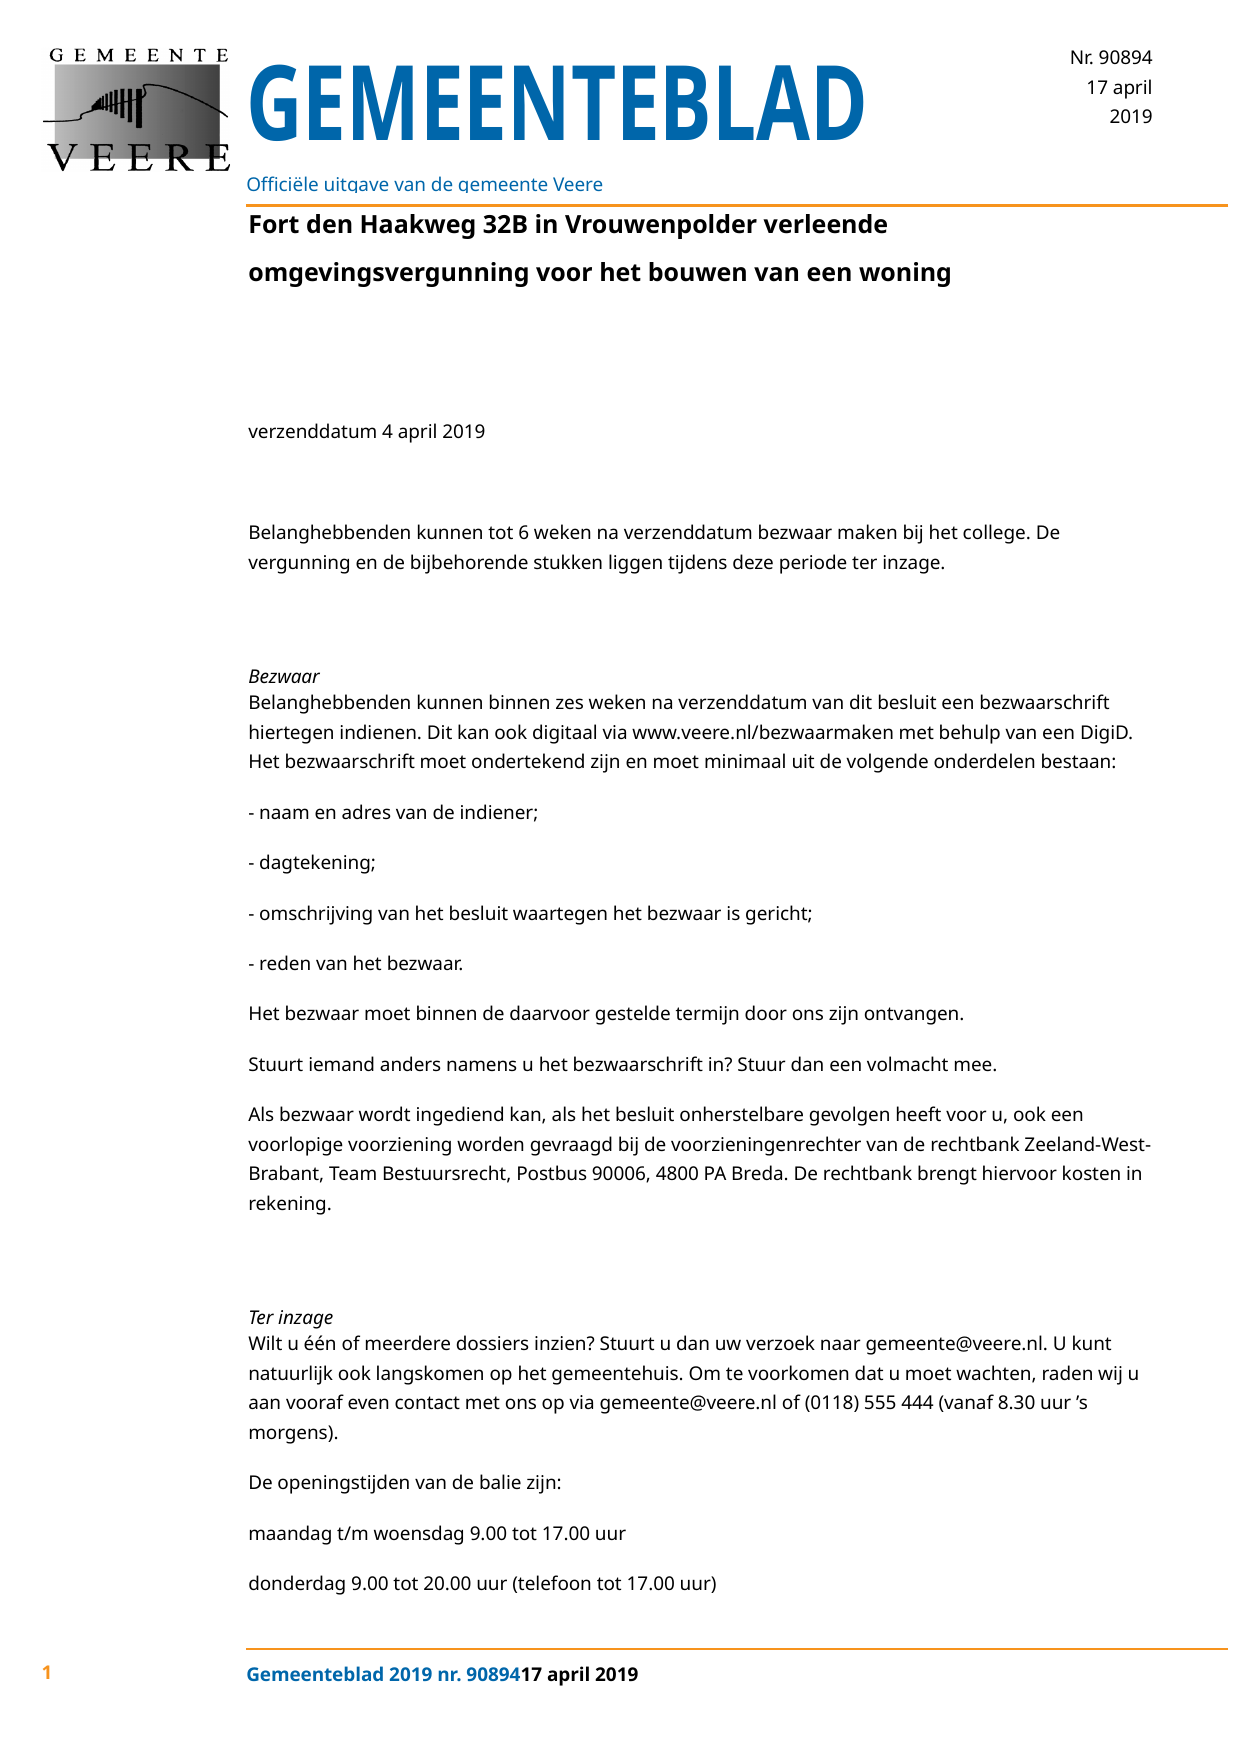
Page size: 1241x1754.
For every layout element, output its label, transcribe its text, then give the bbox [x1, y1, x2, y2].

text maandag t/m woensdag 9.00 tot 17.00 uur [248, 1520, 1152, 1546]
text Fort den Haakweg 32B in Vrouwenpolder verleende omgevingsvergunning voor het bouwen van een woning [248, 207, 1152, 288]
text Belanghebbenden kunnen tot 6 weken na verzenddatum bezwaar maken bij het college. De vergunning en de bijbehorende stukken liggen tijdens deze periode ter inzage. [248, 519, 1152, 575]
text - omschrijving van het besluit waartegen het bezwaar is gericht; [248, 900, 1152, 925]
text donderdag 9.00 tot 20.00 uur (telefoon tot 17.00 uur) [248, 1570, 1152, 1596]
text Belanghebbenden kunnen binnen zes weken na verzenddatum van dit besluit een bezwaarschrift hiertegen indienen. Dit kan ook digitaal via www.veere.nl/bezwaarmaken met behulp van een DigiD. Het bezwaarschrift moet ondertekend zijn en moet minimaal uit de volgende onderdelen bestaan: [248, 689, 1152, 774]
picture [41, 47, 231, 172]
text - naam en adres van de indiener; [248, 799, 1152, 824]
text Als bezwaar wordt ingediend kan, als het besluit onherstelbare gevolgen heeft voor u, ook een voorlopige voorziening worden gevraagd bij de voorzieningenrechter van de rechtbank Zeeland-West-Brabant, Team Bestuursrecht, Postbus 90006, 4800 PA Breda. De rechtbank brengt hiervoor kosten in rekening. [248, 1101, 1152, 1216]
text Bezwaar [248, 663, 1152, 689]
text Ter inzage [248, 1304, 1152, 1330]
text Wilt u één of meerdere dossiers inzien? Stuurt u dan uw verzoek naar gemeente@veere.nl. U kunt natuurlijk ook langskomen op het gemeentehuis. Om te voorkomen dat u moet wachten, raden wij u aan vooraf even contact met ons op via gemeente@veere.nl of (0118) 555 444 (vanaf 8.30 uur ’s morgens). [248, 1330, 1152, 1445]
text Stuurt iemand anders namens u het bezwaarschrift in? Stuur dan een volmacht mee. [248, 1051, 1152, 1077]
text De openingstijden van de balie zijn: [248, 1469, 1152, 1495]
text Het bezwaar moet binnen de daarvoor gestelde termijn door ons zijn ontvangen. [248, 1001, 1152, 1026]
text verzenddatum 4 april 2019 [248, 419, 1152, 444]
text - dagtekening; [248, 849, 1152, 875]
text - reden van het bezwaar. [248, 950, 1152, 976]
